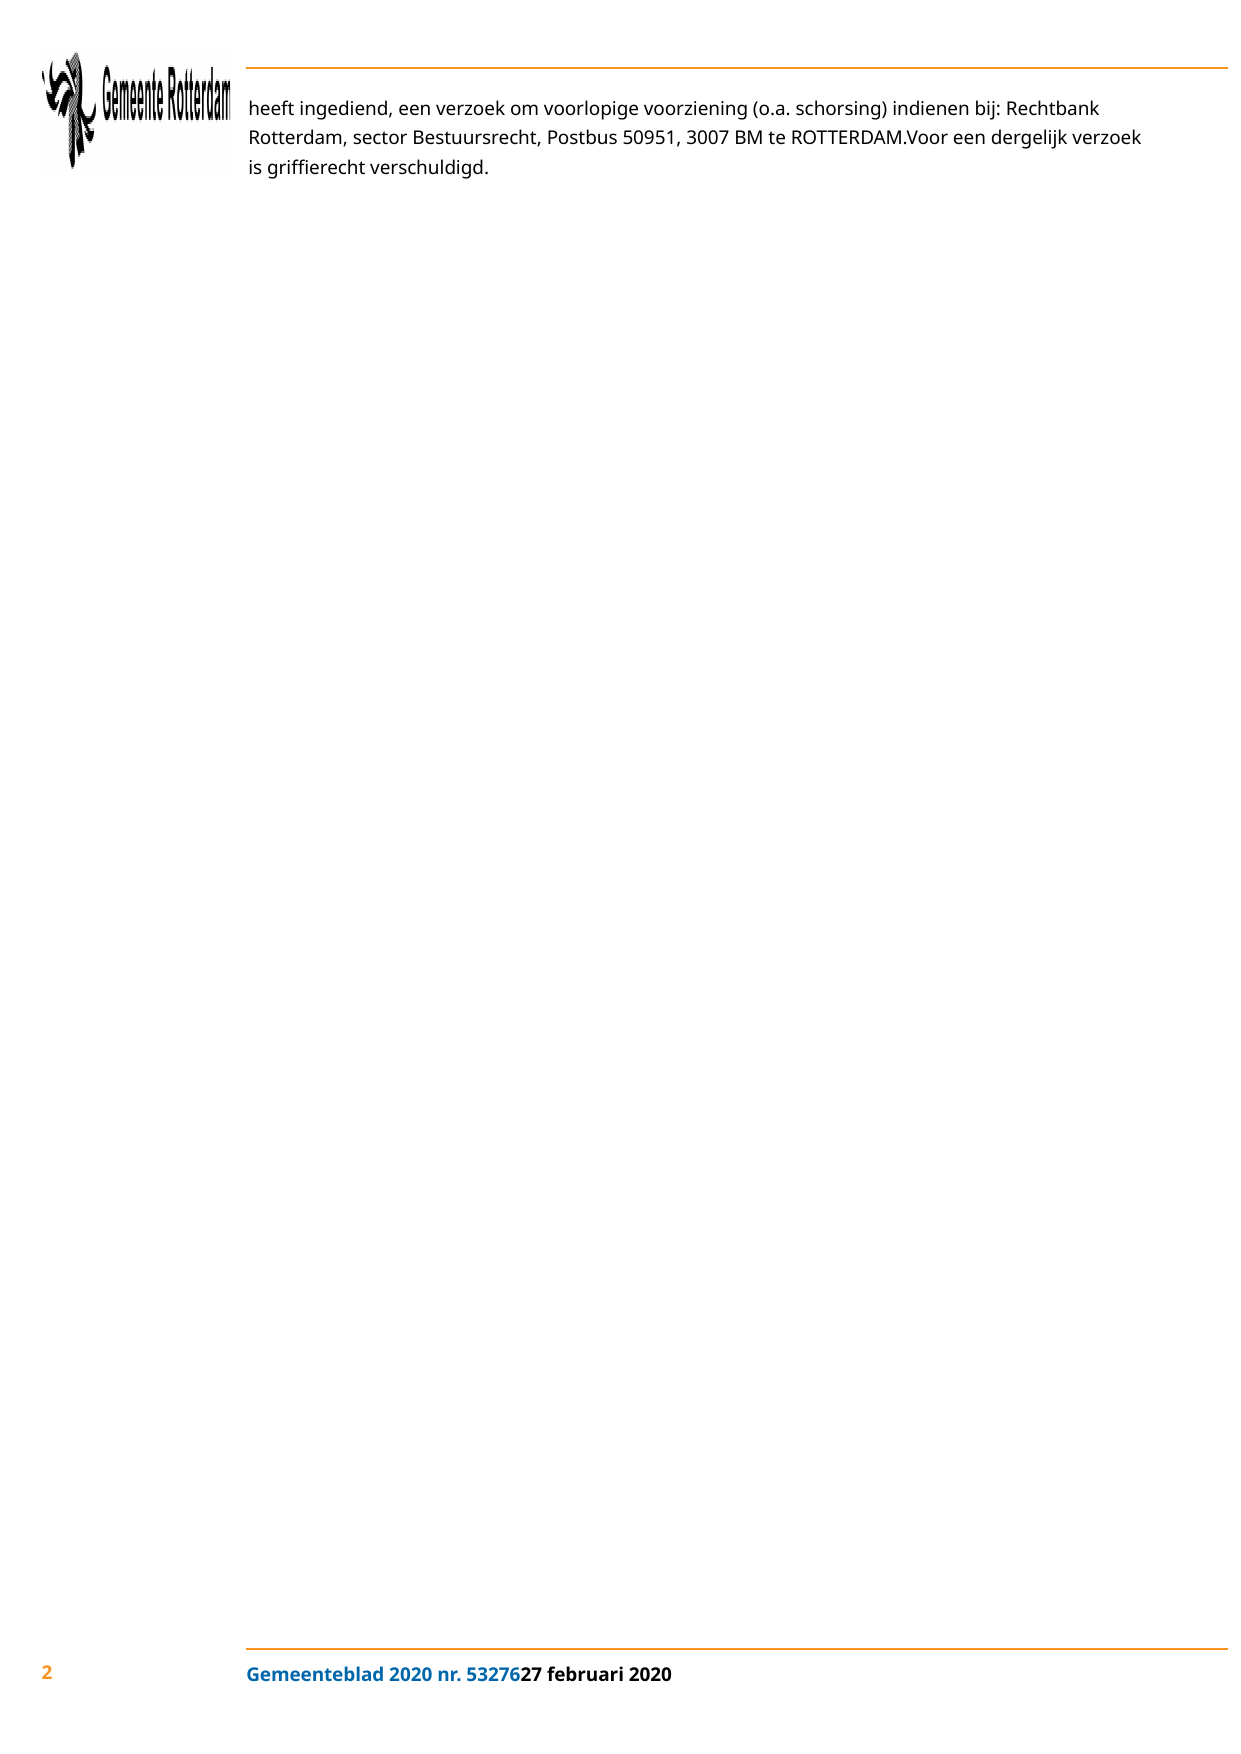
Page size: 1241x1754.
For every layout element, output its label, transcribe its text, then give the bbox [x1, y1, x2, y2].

picture [41, 47, 231, 172]
text heeft ingediend, een verzoek om voorlopige voorziening (o.a. schorsing) indienen bij: Rechtbank Rotterdam, sector Bestuursrecht, Postbus 50951, 3007 BM te ROTTERDAM.Voor een dergelijk verzoek is griffierecht verschuldigd. [248, 95, 1152, 180]
